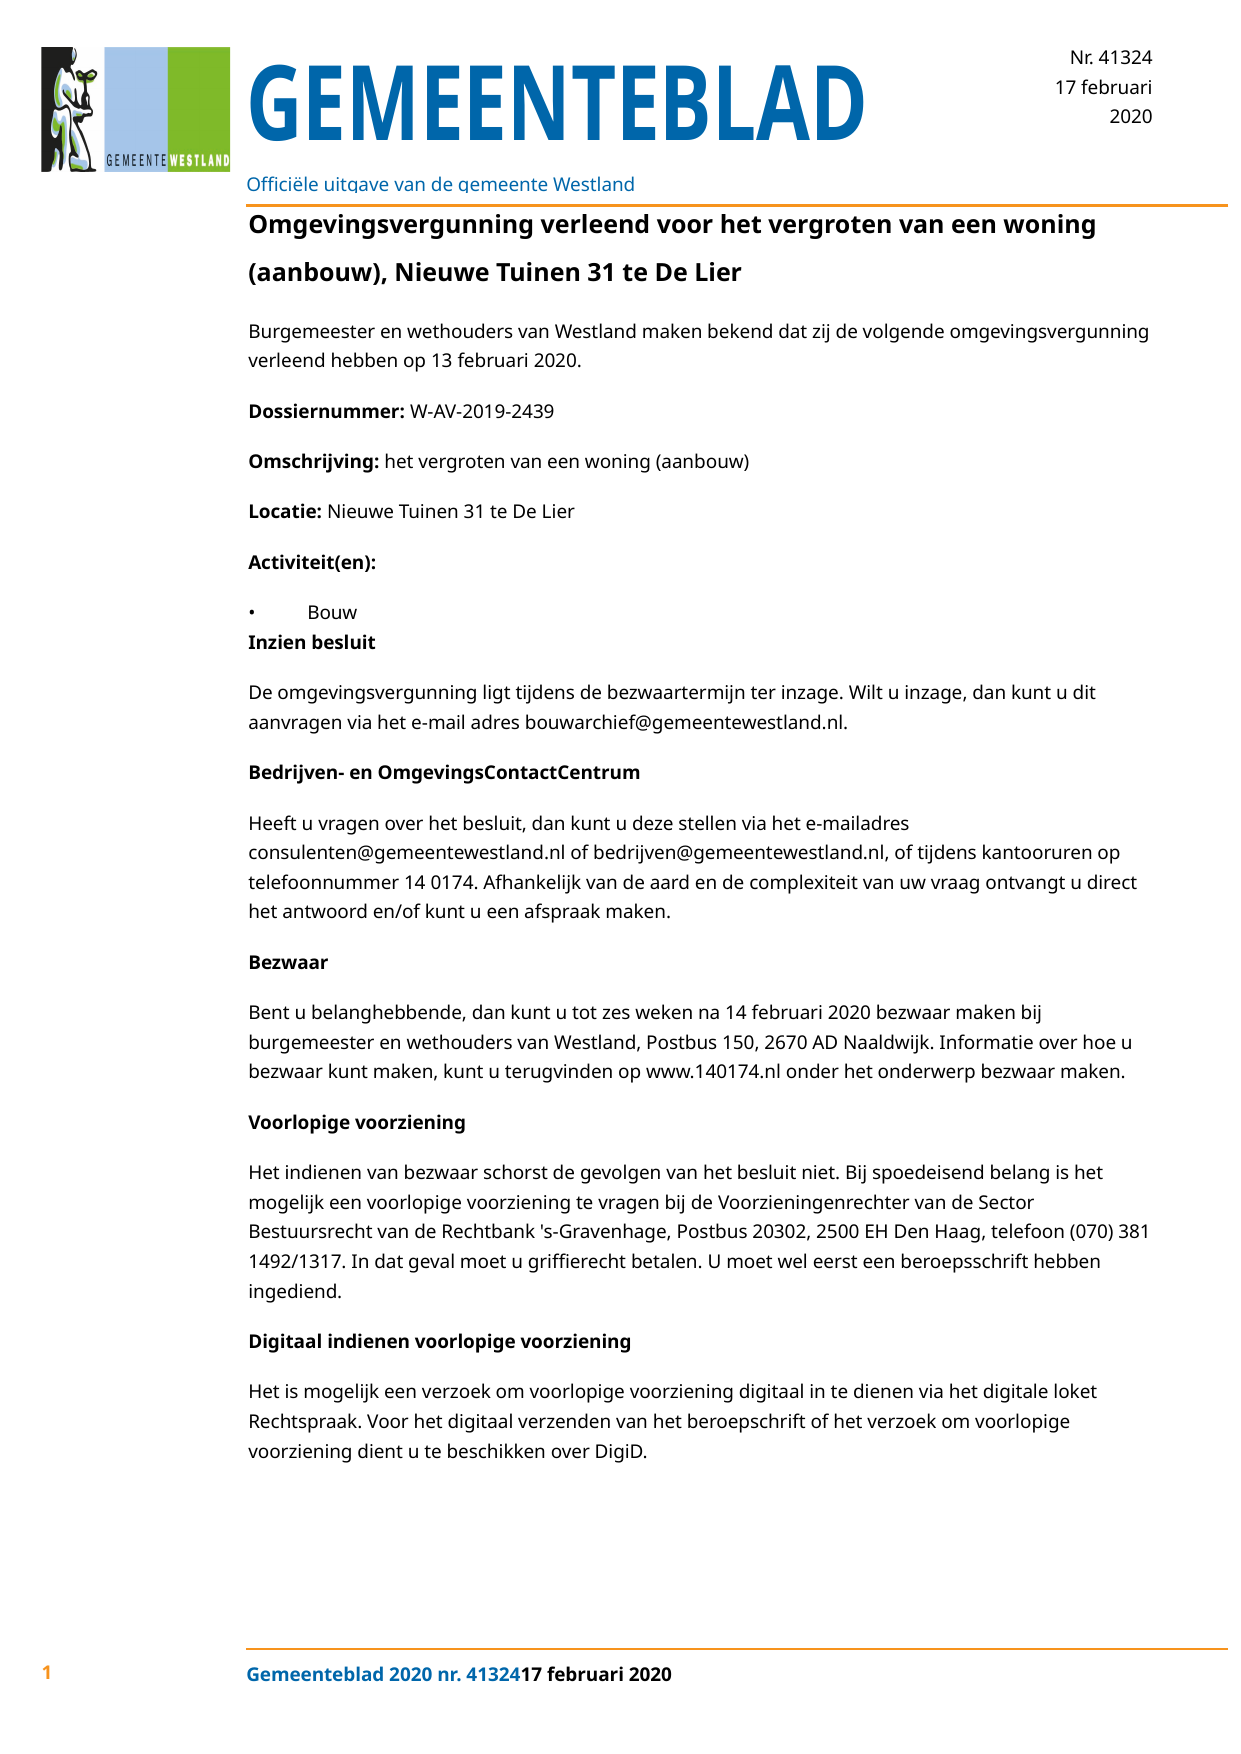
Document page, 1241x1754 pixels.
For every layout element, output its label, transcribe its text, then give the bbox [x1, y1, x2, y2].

text Omgevingsvergunning verleend voor het vergroten van een woning (aanbouw), Nieuwe Tuinen 31 te De Lier [248, 207, 1152, 288]
text Burgemeester en wethouders van Westland maken bekend dat zij de volgende omgevingsvergunning verleend hebben op 13 februari 2020. [248, 318, 1152, 373]
text Locatie: Nieuwe Tuinen 31 te De Lier [248, 499, 1152, 524]
text Dossiernummer: W-AV-2019-2439 [248, 398, 1152, 424]
text De omgevingsvergunning ligt tijdens de bezwaartermijn ter inzage. Wilt u inzage, dan kunt u dit aanvragen via het e-mail adres bouwarchief@gemeentewestland.nl. [248, 679, 1152, 735]
text Inzien besluit [248, 629, 1152, 655]
text Bent u belanghebbende, dan kunt u tot zes weken na 14 februari 2020 bezwaar maken bij burgemeester en wethouders van Westland, Postbus 150, 2670 AD Naaldwijk. Informatie over hoe u bezwaar kunt maken, kunt u terugvinden op www.140174.nl onder het onderwerp bezwaar maken. [248, 999, 1152, 1084]
text Bezwaar [248, 949, 1152, 975]
text Digitaal indienen voorlopige voorziening [248, 1328, 1152, 1354]
text Heeft u vragen over het besluit, dan kunt u deze stellen via het e-mailadres consulenten@gemeentewestland.nl of bedrijven@gemeentewestland.nl, of tijdens kantooruren op telefoonnummer 14 0174. Afhankelijk van de aard en de complexiteit van uw vraag ontvangt u direct het antwoord en/of kunt u een afspraak maken. [248, 810, 1152, 924]
text Bedrijven- en OmgevingsContactCentrum [248, 759, 1152, 785]
text Het indienen van bezwaar schorst de gevolgen van het besluit niet. Bij spoedeisend belang is het mogelijk een voorlopige voorziening te vragen bij de Voorzieningenrechter van de Sector Bestuursrecht van de Rechtbank 's-Gravenhage, Postbus 20302, 2500 EH Den Haag, telefoon (070) 381 1492/1317. In dat geval moet u griffierecht betalen. U moet wel eerst een beroepsschrift hebben ingediend. [248, 1159, 1152, 1304]
text Voorlopige voorziening [248, 1109, 1152, 1135]
text Omschrijving: het vergroten van een woning (aanbouw) [248, 448, 1152, 474]
text Het is mogelijk een verzoek om voorlopige voorziening digitaal in te dienen via het digitale loket Rechtspraak. Voor het digitaal verzenden van het beroepschrift of het verzoek om voorlopige voorziening dient u te beschikken over DigiD. [248, 1379, 1152, 1464]
picture [41, 47, 231, 172]
text Activiteit(en): [248, 549, 1152, 575]
list Bouw [248, 599, 1152, 625]
